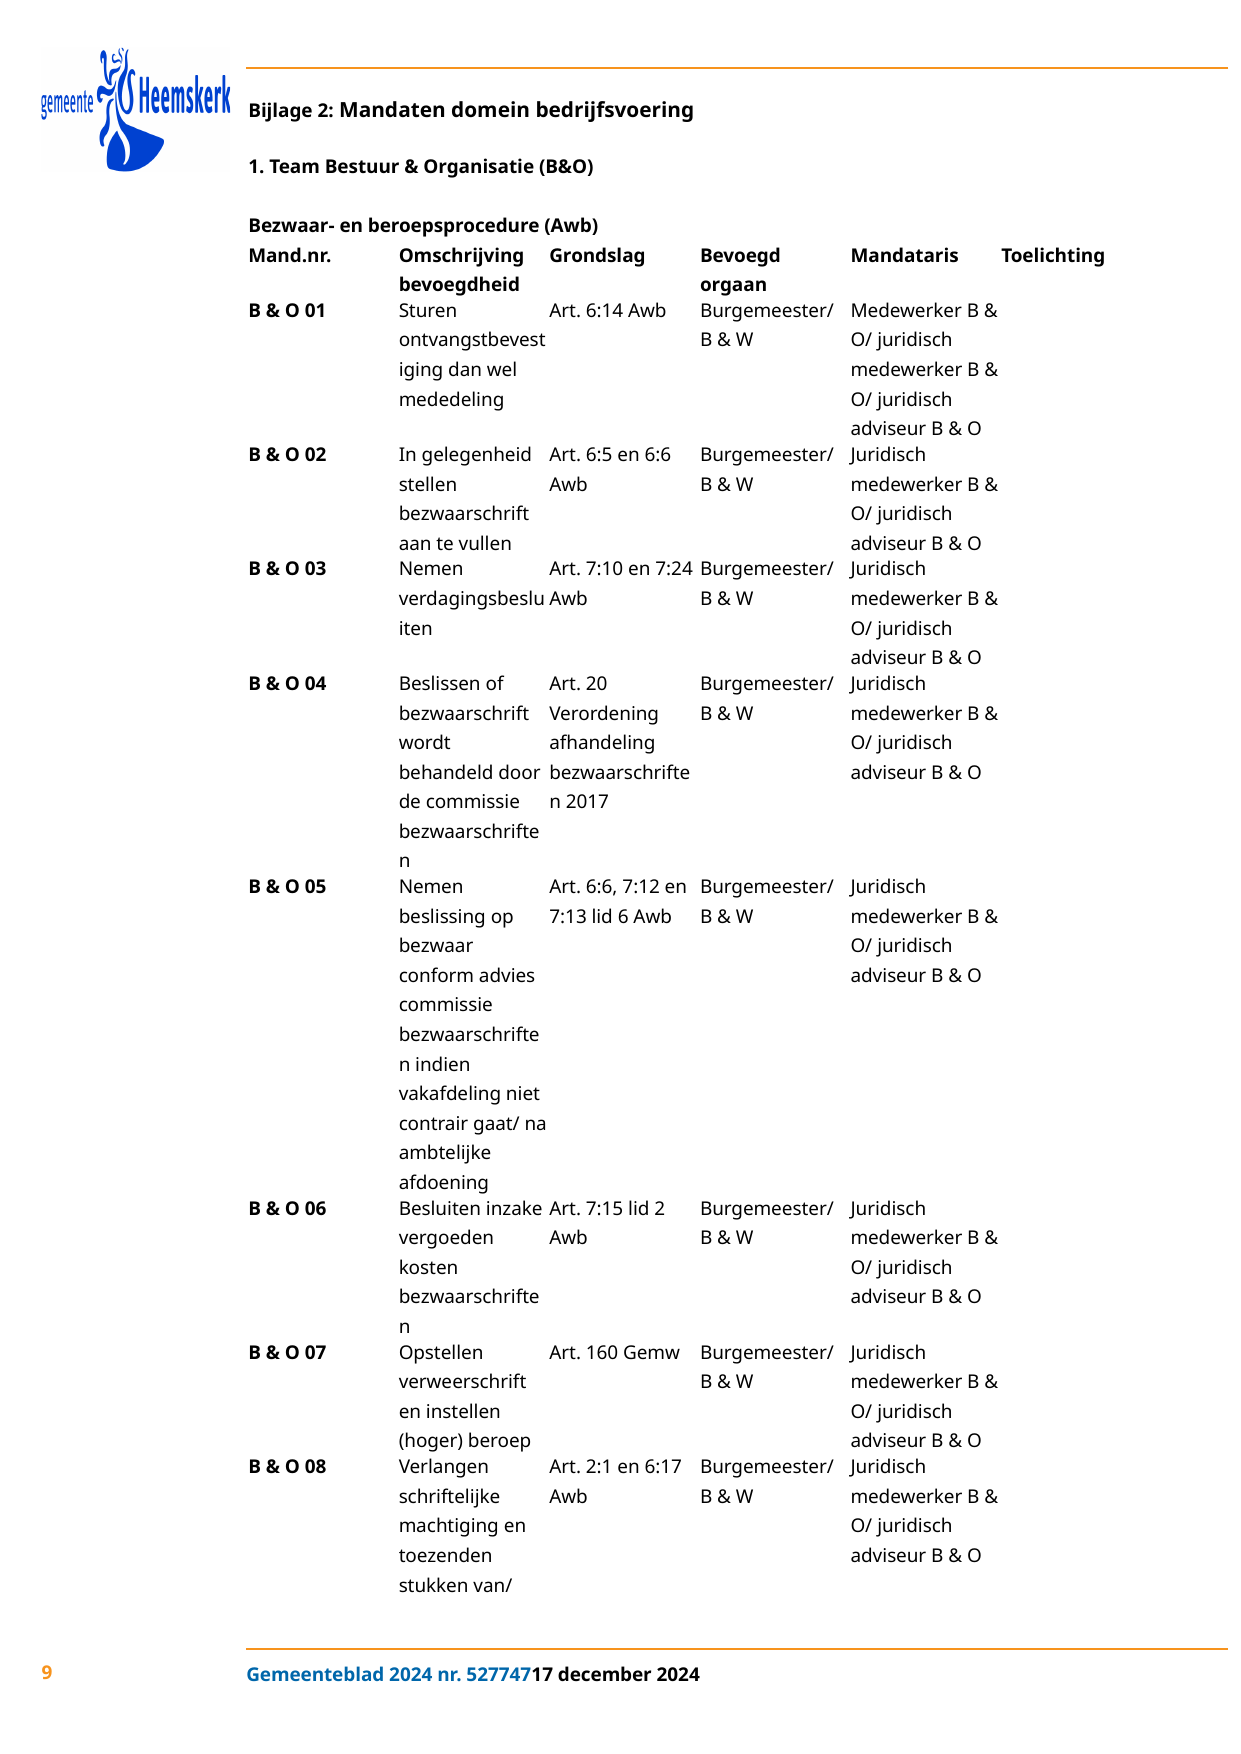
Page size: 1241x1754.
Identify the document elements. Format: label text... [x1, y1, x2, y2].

table_header Omschrijving bevoegdheid [399, 242, 549, 297]
table_cell Burgemeester/ B & W [700, 297, 850, 441]
table_cell [1001, 670, 1152, 873]
table_cell B & O 05 [248, 873, 398, 1195]
table_cell Art. 7:10 en 7:24 Awb [549, 556, 700, 670]
table_cell B & O 08 [248, 1454, 398, 1597]
table_cell Burgemeester/ B & W [700, 556, 850, 670]
table_cell Verlangen schriftelijke machtiging en toezenden stukken van/ [399, 1454, 549, 1597]
table_cell Art. 6:14 Awb [549, 297, 700, 441]
table_cell [1001, 441, 1152, 556]
text Bijlage 2: Mandaten domein bedrijfsvoering [248, 95, 1152, 123]
table_cell Art. 20 Verordening afhandeling bezwaarschriften 2017 [549, 670, 700, 873]
table_cell Nemen beslissing op bezwaar conform advies commissie bezwaarschriften indien vakafdeling niet contrair gaat/ na ambtelijke afdoening [399, 873, 549, 1195]
table_cell [1001, 873, 1152, 1195]
table_cell [1001, 297, 1152, 441]
table_header Toelichting [1001, 242, 1152, 297]
table_cell Juridisch medewerker B & O/ juridisch adviseur B & O [850, 1339, 1001, 1453]
table_cell Besluiten inzake vergoeden kosten bezwaarschriften [399, 1195, 549, 1339]
table_cell Art. 6:5 en 6:6 Awb [549, 441, 700, 556]
table_cell Burgemeester/ B & W [700, 873, 850, 1195]
table_cell [1001, 1454, 1152, 1597]
table_cell Burgemeester/ B & W [700, 670, 850, 873]
table_cell B & O 02 [248, 441, 398, 556]
table_cell [1001, 1339, 1152, 1453]
table_cell B & O 01 [248, 297, 398, 441]
table_header Mandataris [850, 242, 1001, 297]
table_cell Juridisch medewerker B & O/ juridisch adviseur B & O [850, 670, 1001, 873]
table_cell Juridisch medewerker B & O/ juridisch adviseur B & O [850, 1195, 1001, 1339]
picture [41, 47, 231, 172]
table_cell Burgemeester/ B & W [700, 441, 850, 556]
table_cell B & O 03 [248, 556, 398, 670]
table_cell Juridisch medewerker B & O/ juridisch adviseur B & O [850, 556, 1001, 670]
table_cell In gelegenheid stellen bezwaarschrift aan te vullen [399, 441, 549, 556]
table_header Grondslag [549, 242, 700, 297]
text Bezwaar- en beroepsprocedure (Awb) [248, 212, 1152, 238]
table_cell Art. 6:6, 7:12 en 7:13 lid 6 Awb [549, 873, 700, 1195]
table_cell Art. 2:1 en 6:17 Awb [549, 1454, 700, 1597]
table_header Mand.nr. [248, 242, 398, 297]
table_cell Beslissen of bezwaarschrift wordt behandeld door de commissie bezwaarschriften [399, 670, 549, 873]
table_cell Burgemeester/ B & W [700, 1339, 850, 1453]
table_cell Nemen verdagingsbesluiten [399, 556, 549, 670]
table_cell Burgemeester/ B & W [700, 1195, 850, 1339]
text 1. Team Bestuur & Organisatie (B&O) [248, 153, 1152, 179]
table_cell B & O 06 [248, 1195, 398, 1339]
table_cell B & O 04 [248, 670, 398, 873]
table_cell Opstellen verweerschrift en instellen (hoger) beroep [399, 1339, 549, 1453]
table_cell B & O 07 [248, 1339, 398, 1453]
table_cell Medewerker B & O/ juridisch medewerker B & O/ juridisch adviseur B & O [850, 297, 1001, 441]
table_cell Juridisch medewerker B & O/ juridisch adviseur B & O [850, 441, 1001, 556]
table_cell Juridisch medewerker B & O/ juridisch adviseur B & O [850, 873, 1001, 1195]
table_cell Juridisch medewerker B & O/ juridisch adviseur B & O [850, 1454, 1001, 1597]
table_cell Art. 160 Gemw [549, 1339, 700, 1453]
table_cell [1001, 556, 1152, 670]
table_header Bevoegd orgaan [700, 242, 850, 297]
table_cell Burgemeester/ B & W [700, 1454, 850, 1597]
table_cell [1001, 1195, 1152, 1339]
table_cell Sturen ontvangstbevestiging dan wel mededeling [399, 297, 549, 441]
table_cell Art. 7:15 lid 2 Awb [549, 1195, 700, 1339]
